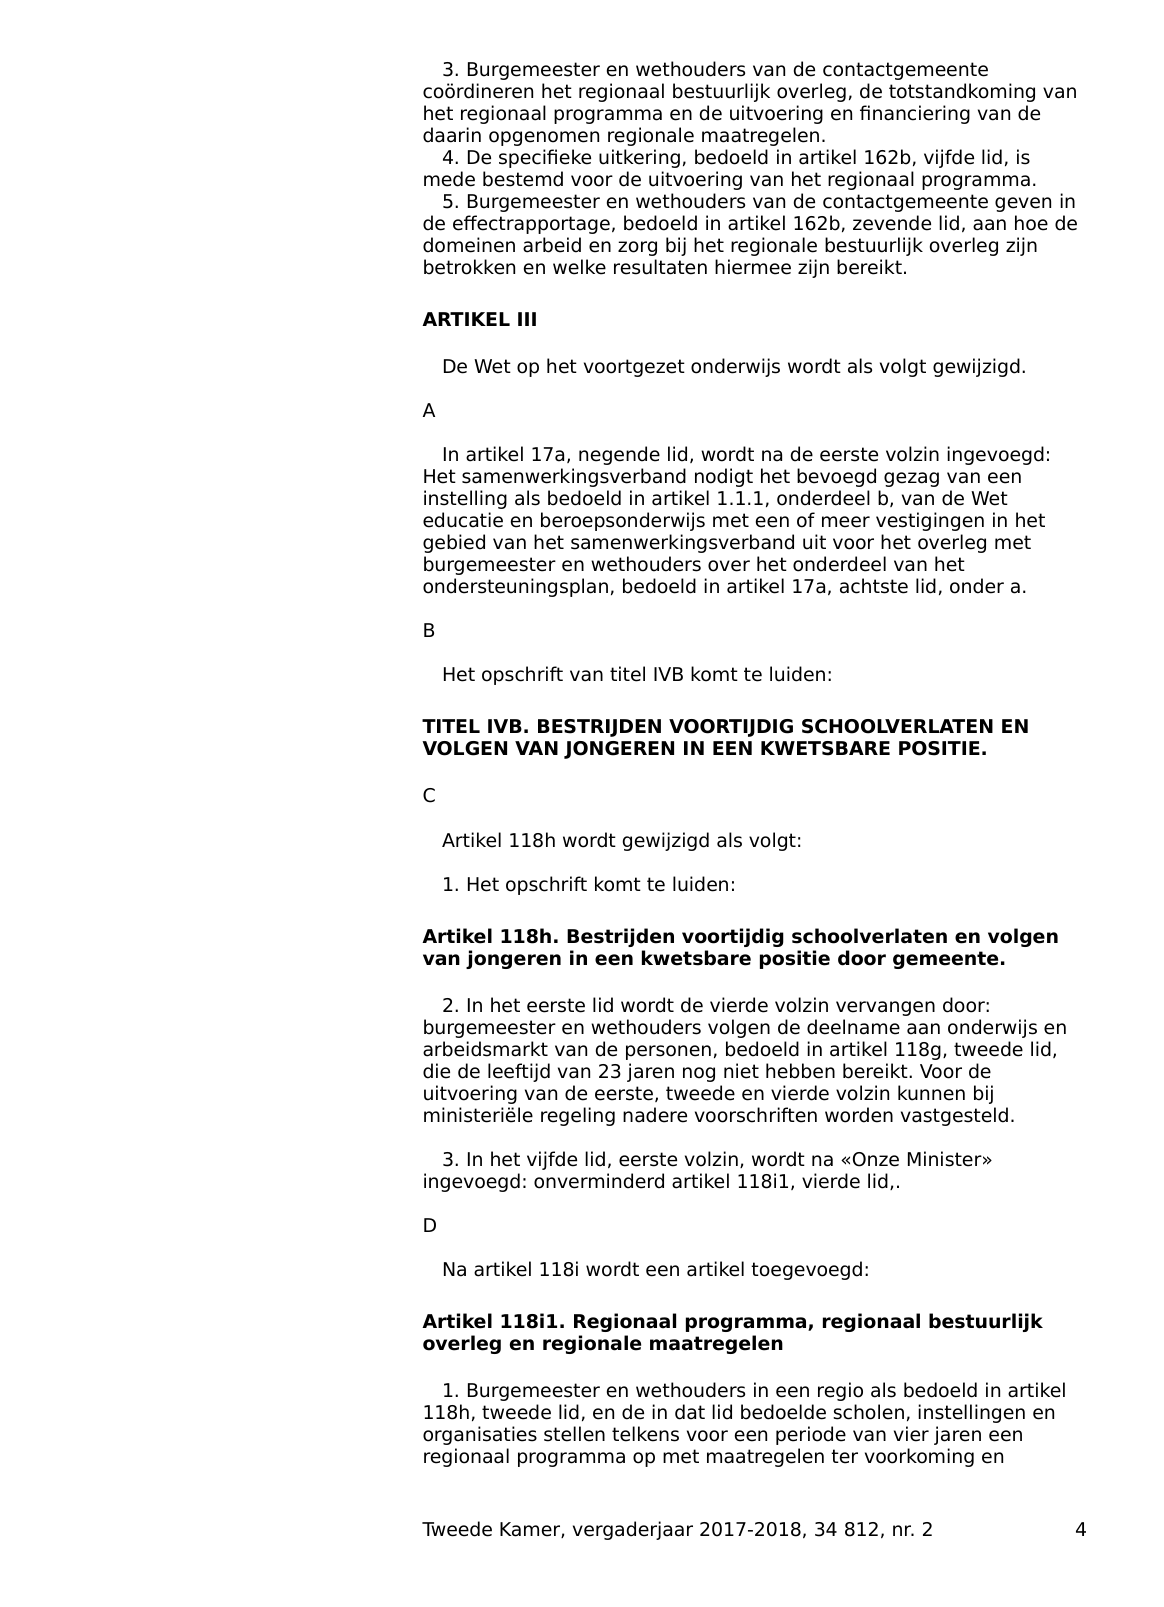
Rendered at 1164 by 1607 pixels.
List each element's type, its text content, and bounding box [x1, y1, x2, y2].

text D [422, 1215, 1087, 1237]
text 1. Het opschrift komt te luiden: [422, 874, 1087, 896]
text C [422, 785, 1087, 807]
text B [422, 620, 1087, 642]
text 1. Burgemeester en wethouders in een regio als bedoeld in artikel 118h, tweede lid, en de in dat lid bedoelde scholen, instellingen en organisaties stellen telkens voor een periode van vier jaren een regionaal programma op met maatregelen ter voorkoming en [422, 1380, 1087, 1468]
text Na artikel 118i wordt een artikel toegevoegd: [422, 1259, 1087, 1281]
subtitle Artikel 118i1. Regionaal programma, regionaal bestuurlijk overleg en regionale maatregelen [422, 1311, 1087, 1355]
text 3. Burgemeester en wethouders van de contactgemeente coördineren het regionaal bestuurlijk overleg, de totstandkoming van het regionaal programma en de uitvoering en financiering van de daarin opgenomen regionale maatregelen. [422, 59, 1087, 147]
text 2. In het eerste lid wordt de vierde volzin vervangen door: burgemeester en wethouders volgen de deelname aan onderwijs en arbeidsmarkt van de personen, bedoeld in artikel 118g, tweede lid, die de leeftijd van 23 jaren nog niet hebben bereikt. Voor de uitvoering van de eerste, tweede en vierde volzin kunnen bij ministeriële regeling nadere voorschriften worden vastgesteld. [422, 994, 1087, 1126]
subtitle ARTIKEL III [422, 309, 1087, 331]
subtitle TITEL IVB. BESTRIJDEN VOORTIJDIG SCHOOLVERLATEN EN VOLGEN VAN JONGEREN IN EEN KWETSBARE POSITIE. [422, 716, 1087, 760]
text In artikel 17a, negende lid, wordt na de eerste volzin ingevoegd: Het samenwerkingsverband nodigt het bevoegd gezag van een instelling als bedoeld in artikel 1.1.1, onderdeel b, van de Wet educatie en beroepsonderwijs met een of meer vestigingen in het gebied van het samenwerkingsverband uit voor het overleg met burgemeester en wethouders over het onderdeel van het ondersteuningsplan, bedoeld in artikel 17a, achtste lid, onder a. [422, 444, 1087, 598]
text De Wet op het voortgezet onderwijs wordt als volgt gewijzigd. [422, 356, 1087, 378]
text 5. Burgemeester en wethouders van de contactgemeente geven in de effectrapportage, bedoeld in artikel 162b, zevende lid, aan hoe de domeinen arbeid en zorg bij het regionale bestuurlijk overleg zijn betrokken en welke resultaten hiermee zijn bereikt. [422, 191, 1087, 279]
text Artikel 118h wordt gewijzigd als volgt: [422, 829, 1087, 851]
text 4. De specifieke uitkering, bedoeld in artikel 162b, vijfde lid, is mede bestemd voor de uitvoering van het regionaal programma. [422, 147, 1087, 191]
text Het opschrift van titel IVB komt te luiden: [422, 664, 1087, 686]
text 3. In het vijfde lid, eerste volzin, wordt na «Onze Minister» ingevoegd: onverminderd artikel 118i1, vierde lid,. [422, 1149, 1087, 1193]
text A [422, 400, 1087, 422]
subtitle Artikel 118h. Bestrijden voortijdig schoolverlaten en volgen van jongeren in een kwetsbare positie door gemeente. [422, 926, 1087, 969]
